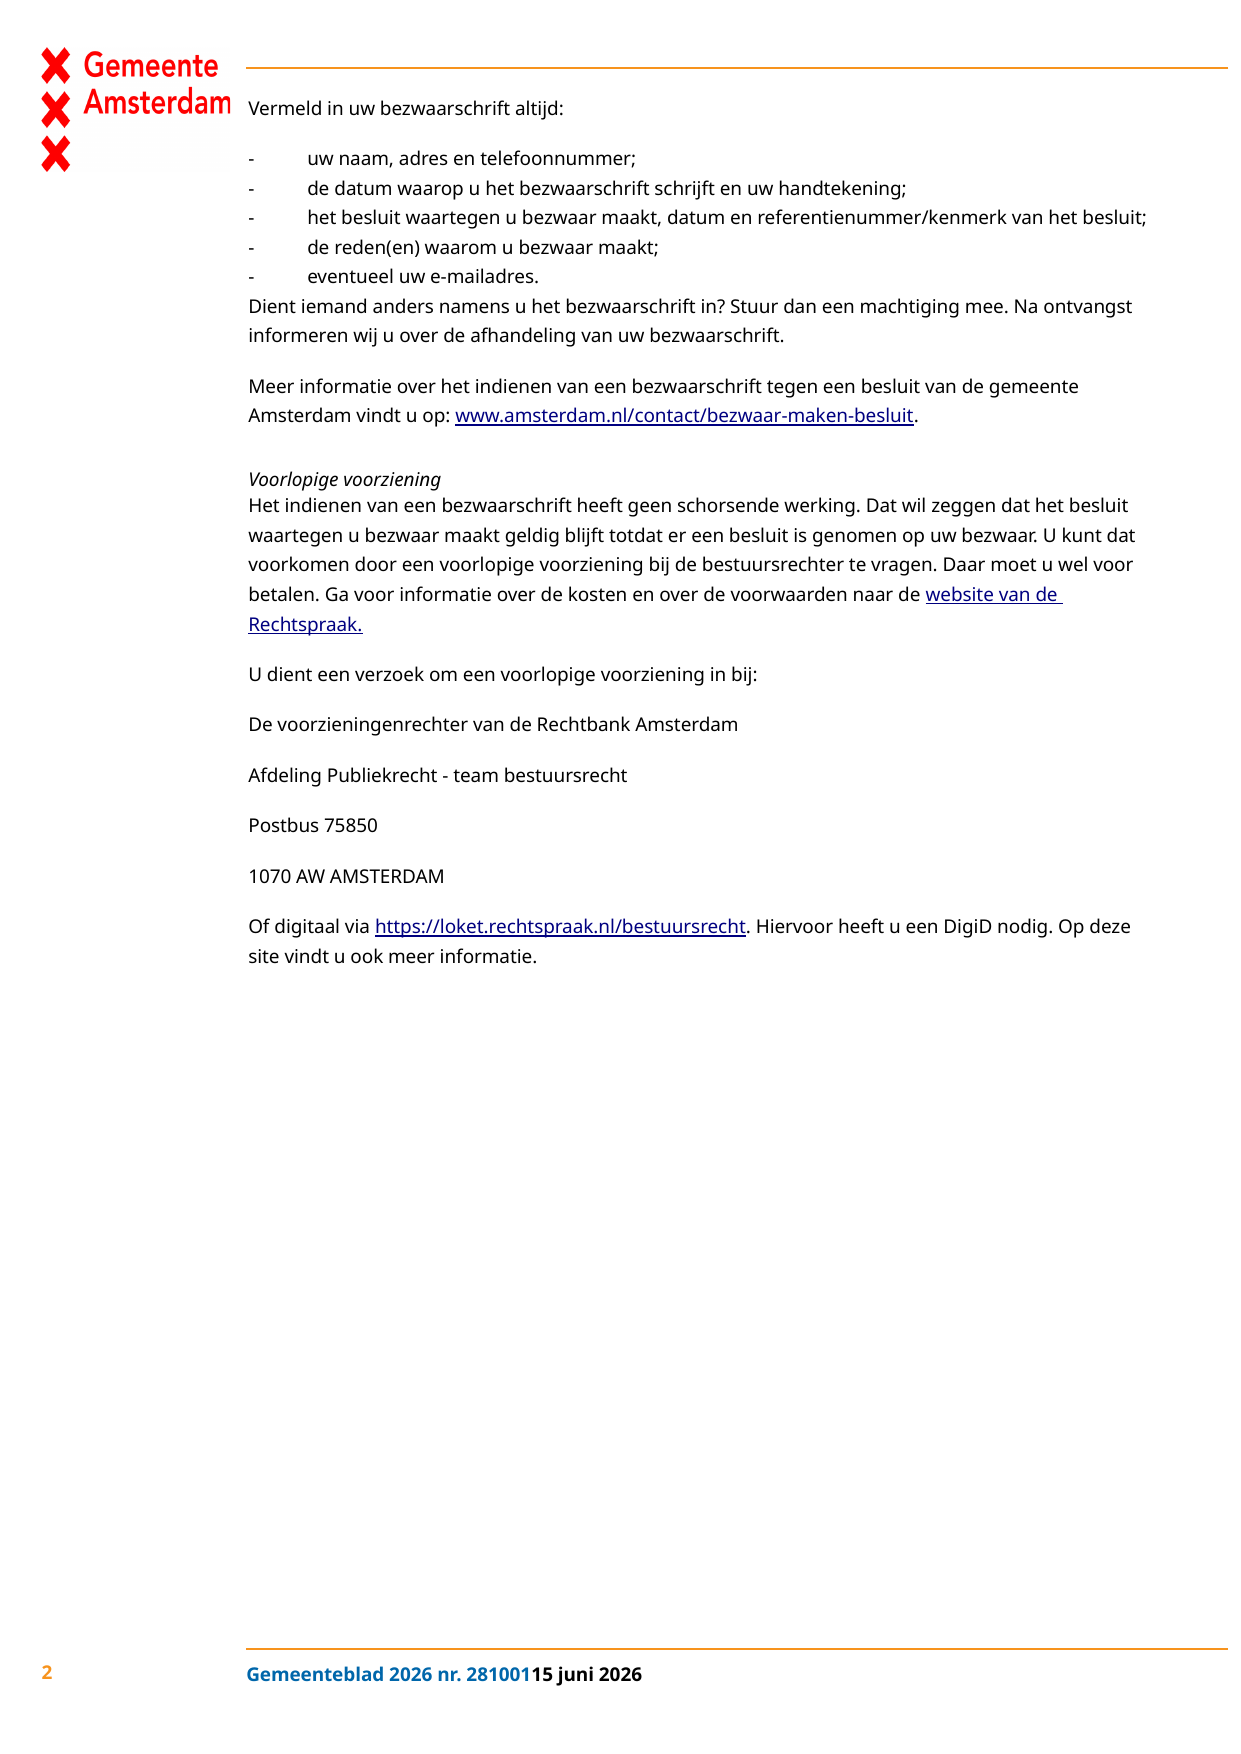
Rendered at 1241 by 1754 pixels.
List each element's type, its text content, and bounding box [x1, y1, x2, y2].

text Postbus 75850 [248, 812, 1152, 838]
text Vermeld in uw bezwaarschrift altijd: [248, 95, 1152, 121]
text Meer informatie over het indienen van een bezwaarschrift tegen een besluit van de gemeente Amsterdam vindt u op: www.amsterdam.nl/contact/bezwaar-maken-besluit. [248, 373, 1152, 428]
list eventueel uw e-mailadres. [248, 263, 1152, 289]
list de reden(en) waarom u bezwaar maakt; [248, 234, 1152, 260]
picture [41, 47, 231, 172]
text 1070 AW AMSTERDAM [248, 863, 1152, 888]
text De voorzieningenrechter van de Rechtbank Amsterdam [248, 712, 1152, 737]
list de datum waarop u het bezwaarschrift schrijft en uw handtekening; [248, 175, 1152, 201]
text Afdeling Publiekrecht - team bestuursrecht [248, 762, 1152, 788]
text Of digitaal via https://loket.rechtspraak.nl/bestuursrecht. Hiervoor heeft u een DigiD nodig. Op deze site vindt u ook meer informatie. [248, 913, 1152, 968]
list het besluit waartegen u bezwaar maakt, datum en referentienummer/kenmerk van het besluit; [248, 204, 1152, 230]
text Dient iemand anders namens u het bezwaarschrift in? Stuur dan een machtiging mee. Na ontvangst informeren wij u over de afhandeling van uw bezwaarschrift. [248, 293, 1152, 348]
text U dient een verzoek om een voorlopige voorziening in bij: [248, 661, 1152, 687]
list uw naam, adres en telefoonnummer; [248, 145, 1152, 171]
text Het indienen van een bezwaarschrift heeft geen schorsende werking. Dat wil zeggen dat het besluit waartegen u bezwaar maakt geldig blijft totdat er een besluit is genomen op uw bezwaar. U kunt dat voorkomen door een voorlopige voorziening bij de bestuursrechter te vragen. Daar moet u wel voor betalen. Ga voor informatie over de kosten en over de voorwaarden naar de website van de Rechtspraak. [248, 492, 1152, 636]
text Voorlopige voorziening [248, 467, 1152, 492]
